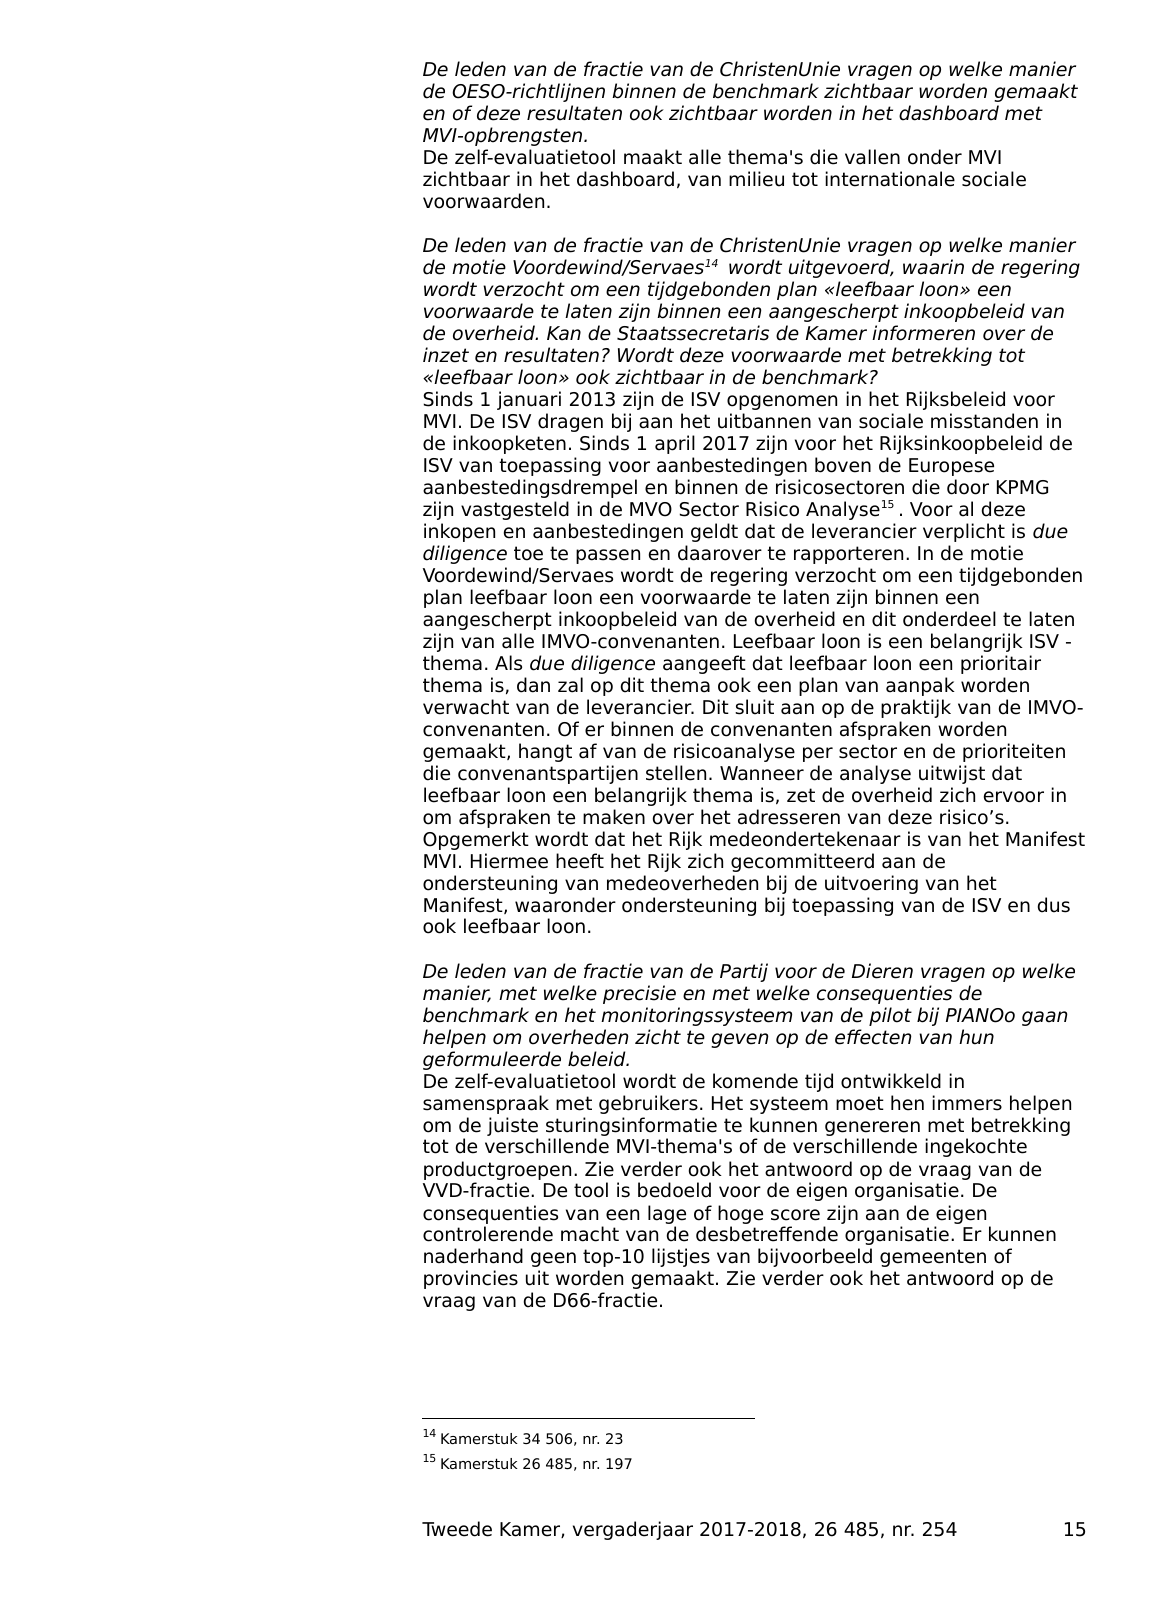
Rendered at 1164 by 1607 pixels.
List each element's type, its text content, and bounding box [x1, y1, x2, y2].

text De leden van de fractie van de ChristenUnie vragen op welke manier de motie Voordewind/Servaes wordt uitgevoerd, waarin de regering wordt verzocht om een tijdgebonden plan «leefbaar loon» een voorwaarde te laten zijn binnen een aangescherpt inkoopbeleid van de overheid. Kan de Staatssecretaris de Kamer informeren over de inzet en resultaten? Wordt deze voorwaarde met betrekking tot «leefbaar loon» ook zichtbaar in de benchmark? [422, 235, 1087, 389]
text Kamerstuk 34 506, nr. 23 [422, 1427, 1087, 1449]
text De leden van de fractie van de Partij voor de Dieren vragen op welke manier, met welke precisie en met welke consequenties de benchmark en het monitoringssysteem van de pilot bij PIANOo gaan helpen om overheden zicht te geven op de effecten van hun geformuleerde beleid. [422, 961, 1087, 1071]
text Sinds 1 januari 2013 zijn de ISV opgenomen in het Rijksbeleid voor MVI. De ISV dragen bij aan het uitbannen van sociale misstanden in de inkoopketen. Sinds 1 april 2017 zijn voor het Rijksinkoopbeleid de ISV van toepassing voor aanbestedingen boven de Europese aanbestedingsdrempel en binnen de risicosectoren die door KPMG zijn vastgesteld in de MVO Sector Risico Analyse. Voor al deze inkopen en aanbestedingen geldt dat de leverancier verplicht is due diligence toe te passen en daarover te rapporteren. In de motie Voordewind/Servaes wordt de regering verzocht om een tijdgebonden plan leefbaar loon een voorwaarde te laten zijn binnen een aangescherpt inkoopbeleid van de overheid en dit onderdeel te laten zijn van alle IMVO-convenanten. Leefbaar loon is een belangrijk ISV -thema. Als due diligence aangeeft dat leefbaar loon een prioritair thema is, dan zal op dit thema ook een plan van aanpak worden verwacht van de leverancier. Dit sluit aan op de praktijk van de IMVO-convenanten. Of er binnen de convenanten afspraken worden gemaakt, hangt af van de risicoanalyse per sector en de prioriteiten die convenantspartijen stellen. Wanneer de analyse uitwijst dat leefbaar loon een belangrijk thema is, zet de overheid zich ervoor in om afspraken te maken over het adresseren van deze risico’s. Opgemerkt wordt dat het Rijk medeondertekenaar is van het Manifest MVI. Hiermee heeft het Rijk zich gecommitteerd aan de ondersteuning van medeoverheden bij de uitvoering van het Manifest, waaronder ondersteuning bij toepassing van de ISV en dus ook leefbaar loon. [422, 389, 1087, 938]
text Kamerstuk 26 485, nr. 197 [422, 1452, 1087, 1474]
text De zelf-evaluatietool wordt de komende tijd ontwikkeld in samenspraak met gebruikers. Het systeem moet hen immers helpen om de juiste sturingsinformatie te kunnen genereren met betrekking tot de verschillende MVI-thema's of de verschillende ingekochte productgroepen. Zie verder ook het antwoord op de vraag van de VVD-fractie. De tool is bedoeld voor de eigen organisatie. De consequenties van een lage of hoge score zijn aan de eigen controlerende macht van de desbetreffende organisatie. Er kunnen naderhand geen top-10 lijstjes van bijvoorbeeld gemeenten of provincies uit worden gemaakt. Zie verder ook het antwoord op de vraag van de D66-fractie. [422, 1071, 1087, 1312]
text De zelf-evaluatietool maakt alle thema's die vallen onder MVI zichtbaar in het dashboard, van milieu tot internationale sociale voorwaarden. [422, 147, 1087, 213]
text De leden van de fractie van de ChristenUnie vragen op welke manier de OESO-richtlijnen binnen de benchmark zichtbaar worden gemaakt en of deze resultaten ook zichtbaar worden in het dashboard met MVI-opbrengsten. [422, 59, 1087, 147]
